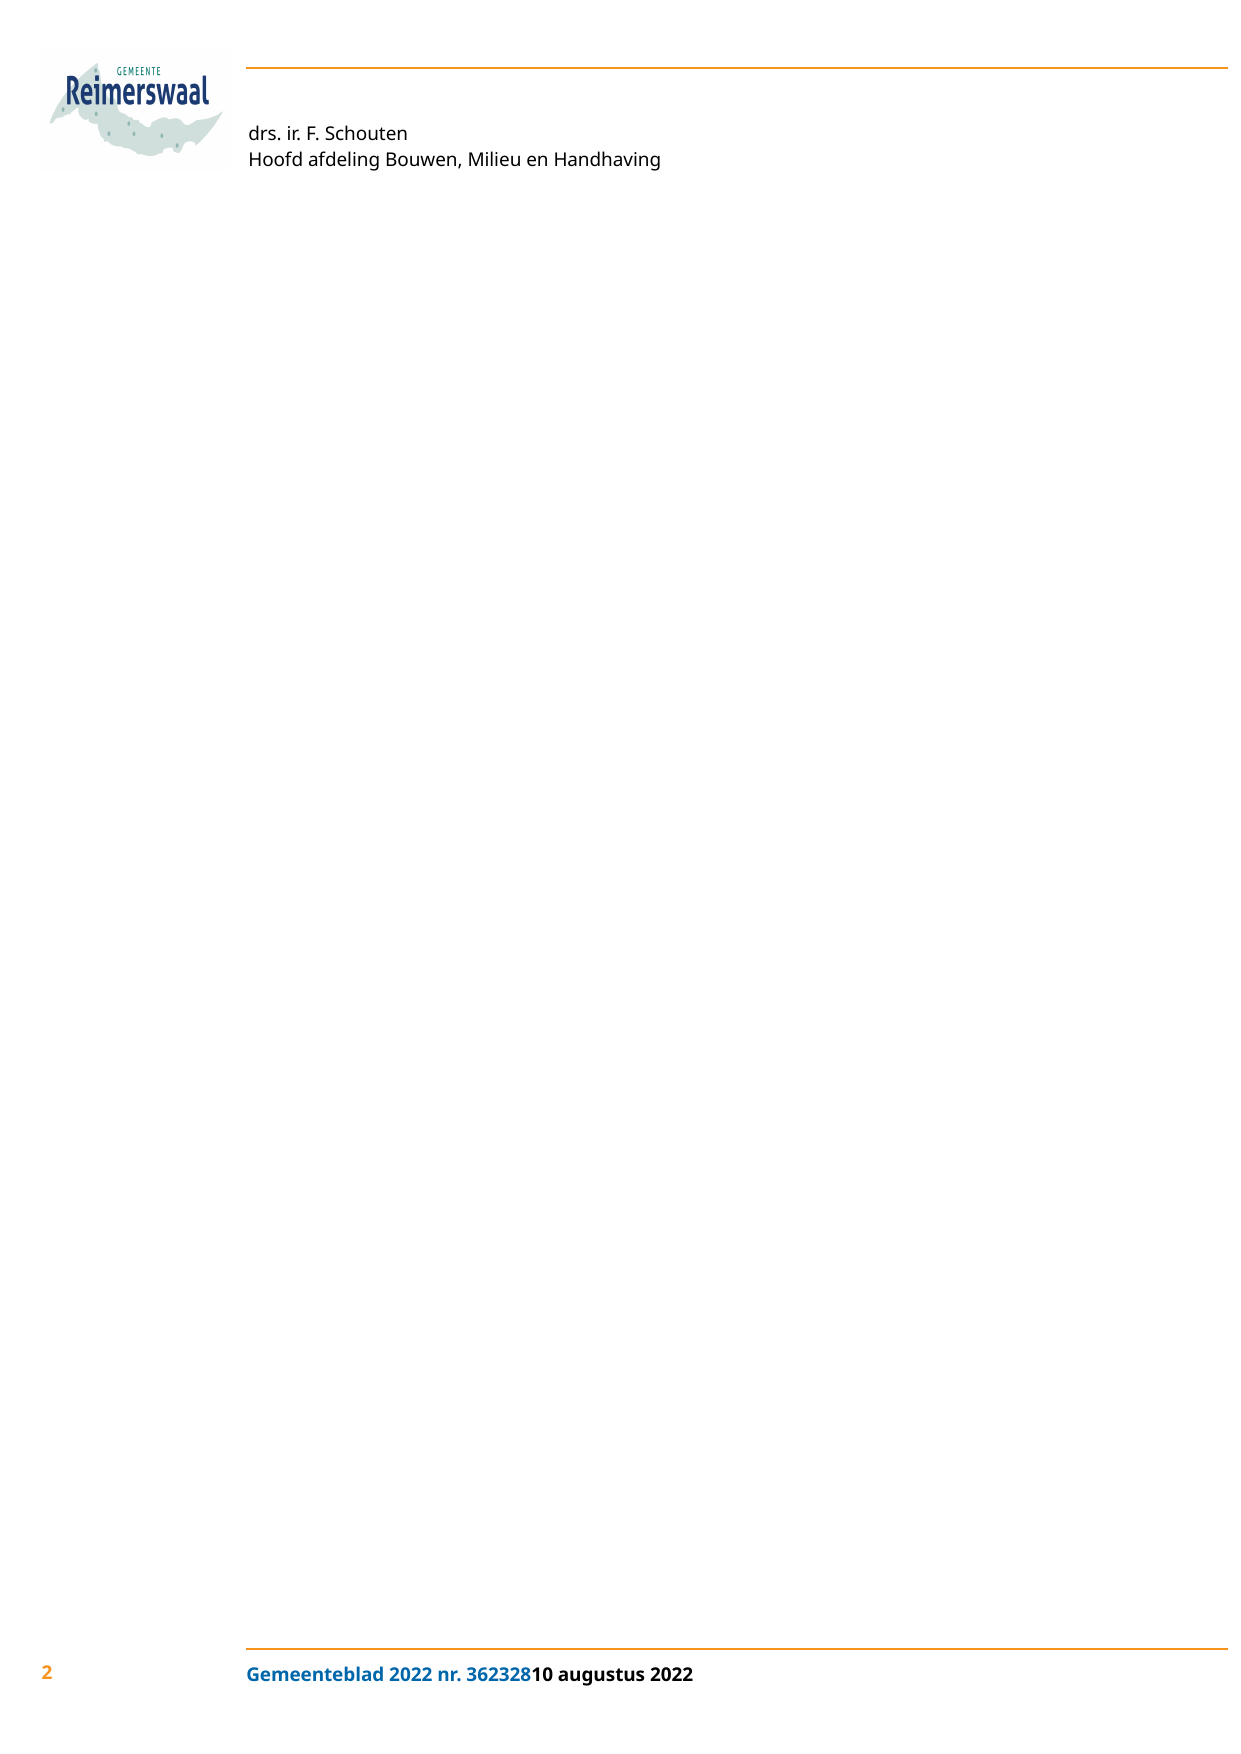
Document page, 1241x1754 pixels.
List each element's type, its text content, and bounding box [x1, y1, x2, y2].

text drs. ir. F. Schouten [248, 121, 1152, 146]
picture [41, 47, 231, 172]
text Hoofd afdeling Bouwen, Milieu en Handhaving [248, 146, 1152, 172]
